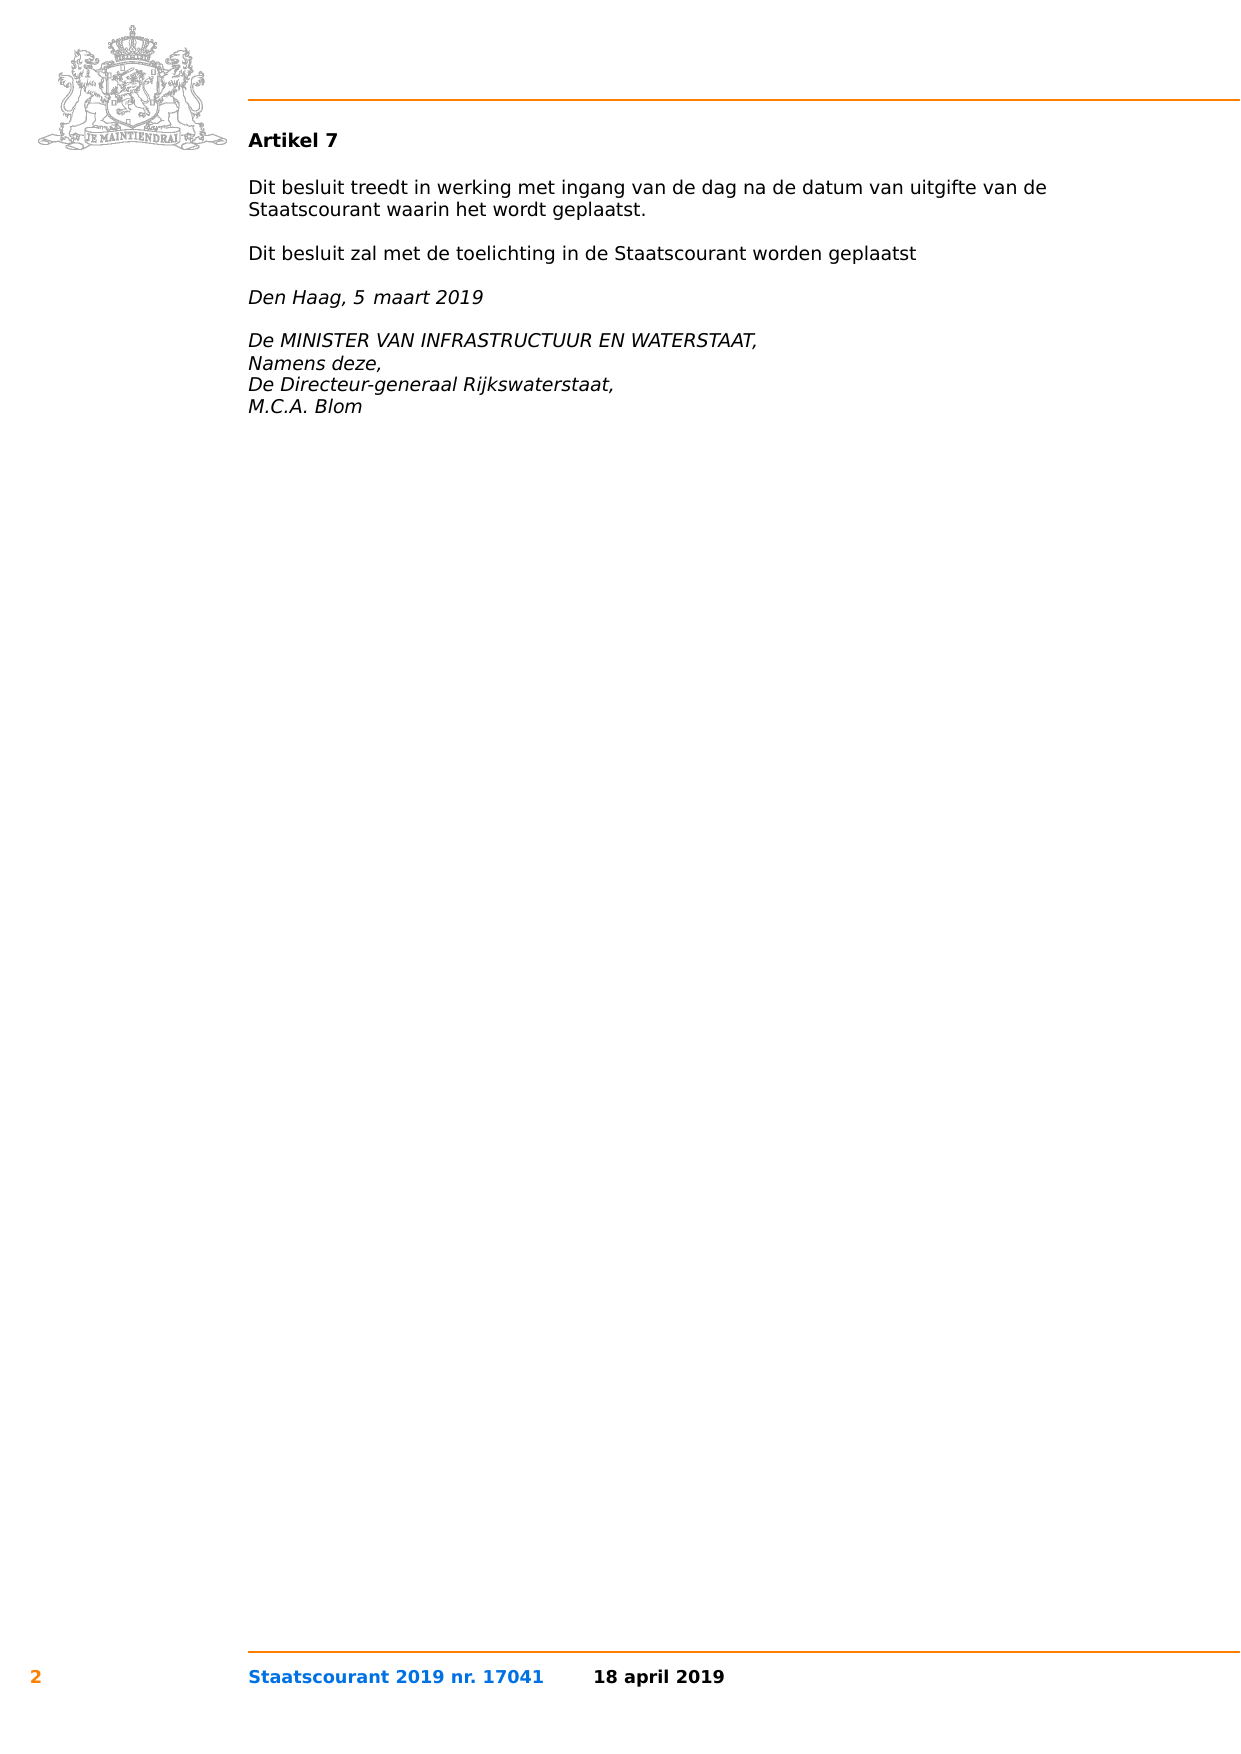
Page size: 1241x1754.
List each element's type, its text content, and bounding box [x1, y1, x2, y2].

text Dit besluit zal met de toelichting in de Staatscourant worden geplaatst [248, 243, 1163, 265]
picture [38, 25, 227, 150]
subtitle Artikel 7 [248, 130, 1163, 152]
text Dit besluit treedt in werking met ingang van de dag na de datum van uitgifte van de Staatscourant waarin het wordt geplaatst. [248, 177, 1163, 221]
text Den Haag, 5 maart 2019 [248, 287, 1163, 308]
text De MINISTER VAN INFRASTRUCTUUR EN WATERSTAAT, Namens deze, De Directeur-generaal Rijkswaterstaat, M.C.A. Blom [248, 330, 1163, 418]
